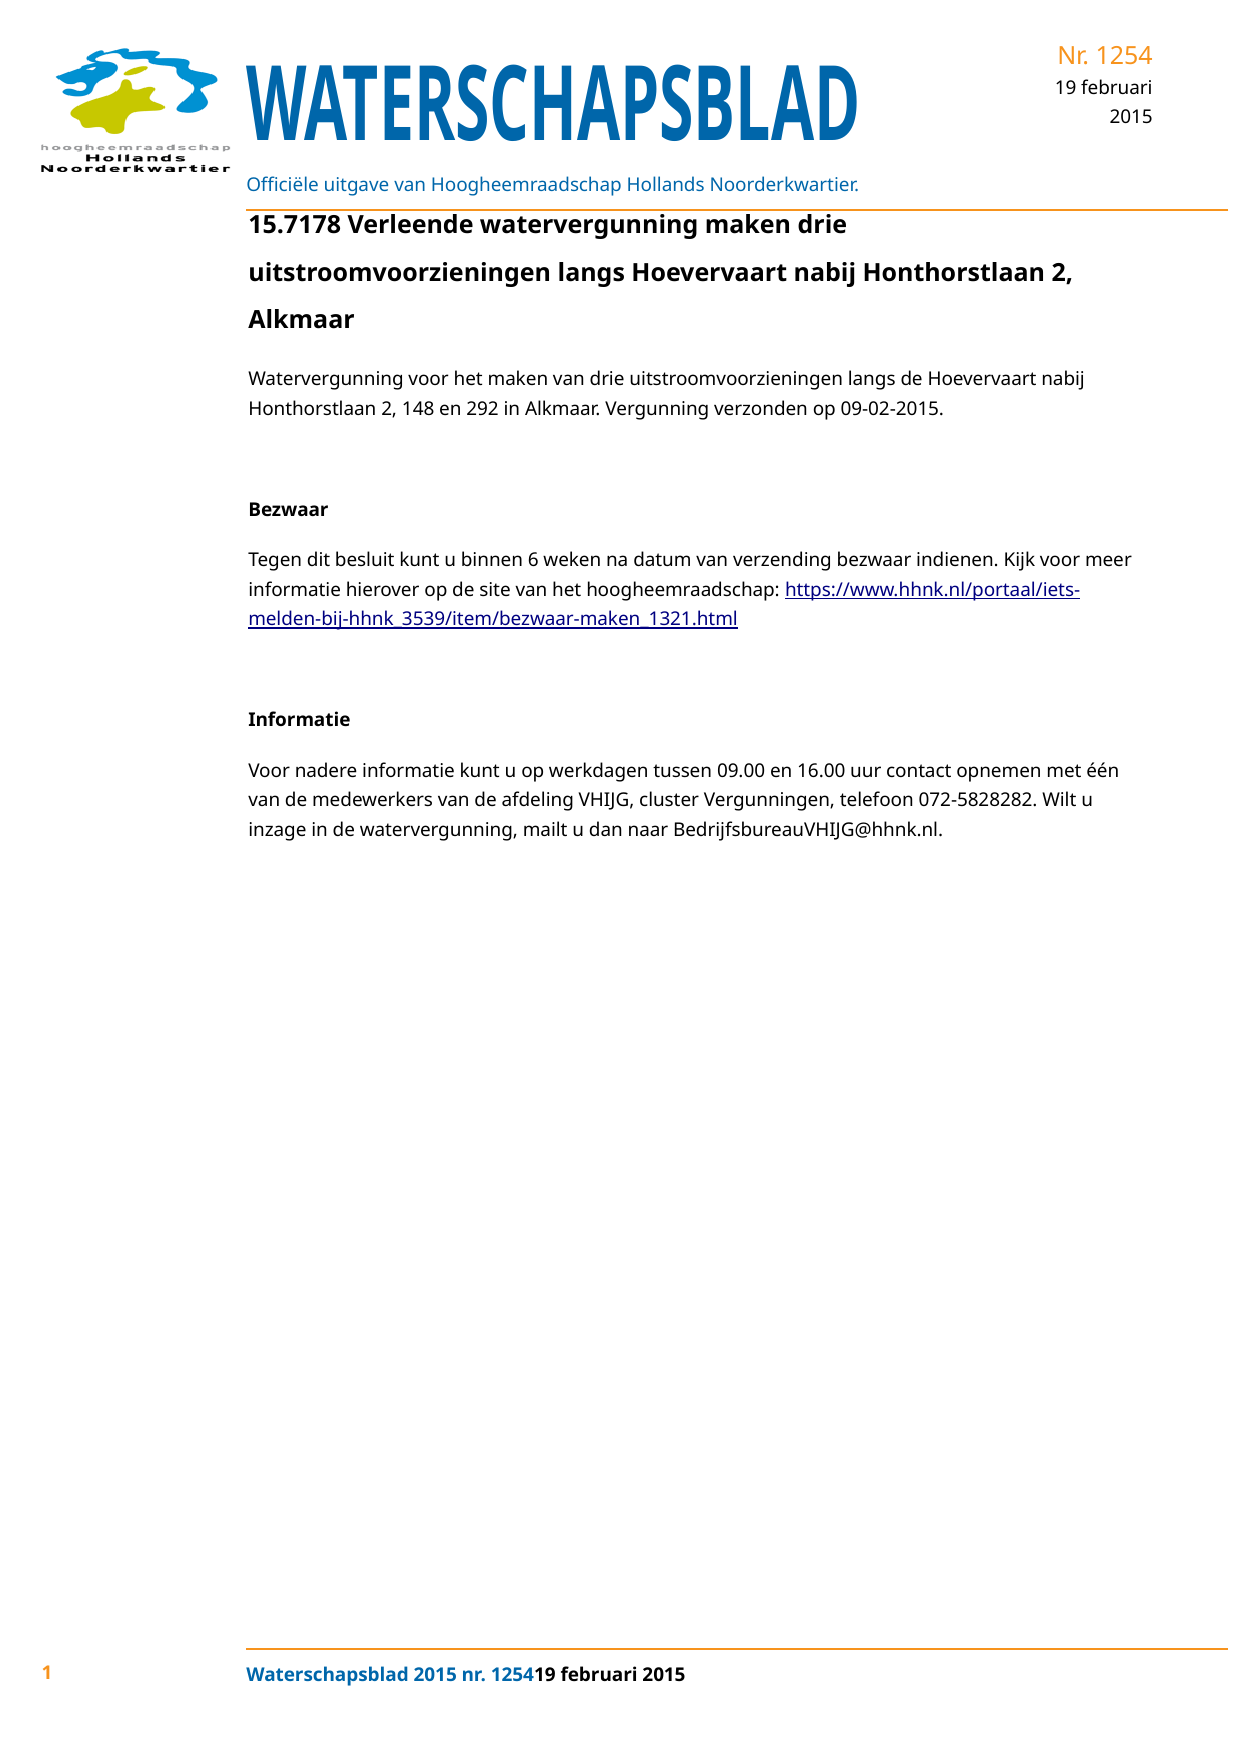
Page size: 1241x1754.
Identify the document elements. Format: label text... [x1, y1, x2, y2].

text Watervergunning voor het maken van drie uitstroomvoorzieningen langs de Hoevervaart nabij Honthorstlaan 2, 148 en 292 in Alkmaar. Vergunning verzonden op 09-02-2015. [248, 366, 1152, 421]
text Voor nadere informatie kunt u op werkdagen tussen 09.00 en 16.00 uur contact opnemen met één van de medewerkers van de afdeling VHIJG, cluster Vergunningen, telefoon 072-5828282. Wilt u inzage in de watervergunning, mailt u dan naar BedrijfsbureauVHIJG@hhnk.nl. [248, 757, 1152, 842]
picture [41, 47, 231, 172]
text Informatie [248, 706, 1152, 732]
text 15.7178 Verleende watervergunning maken drie uitstroomvoorzieningen langs Hoevervaart nabij Honthorstlaan 2, Alkmaar [248, 211, 1152, 336]
text Tegen dit besluit kunt u binnen 6 weken na datum van verzending bezwaar indienen. Kijk voor meer informatie hierover op de site van het hoogheemraadschap: https://www.hhnk.nl/portaal/iets-melden-bij-hhnk_3539/item/bezwaar-maken_1321.html [248, 546, 1152, 631]
text Bezwaar [248, 496, 1152, 522]
